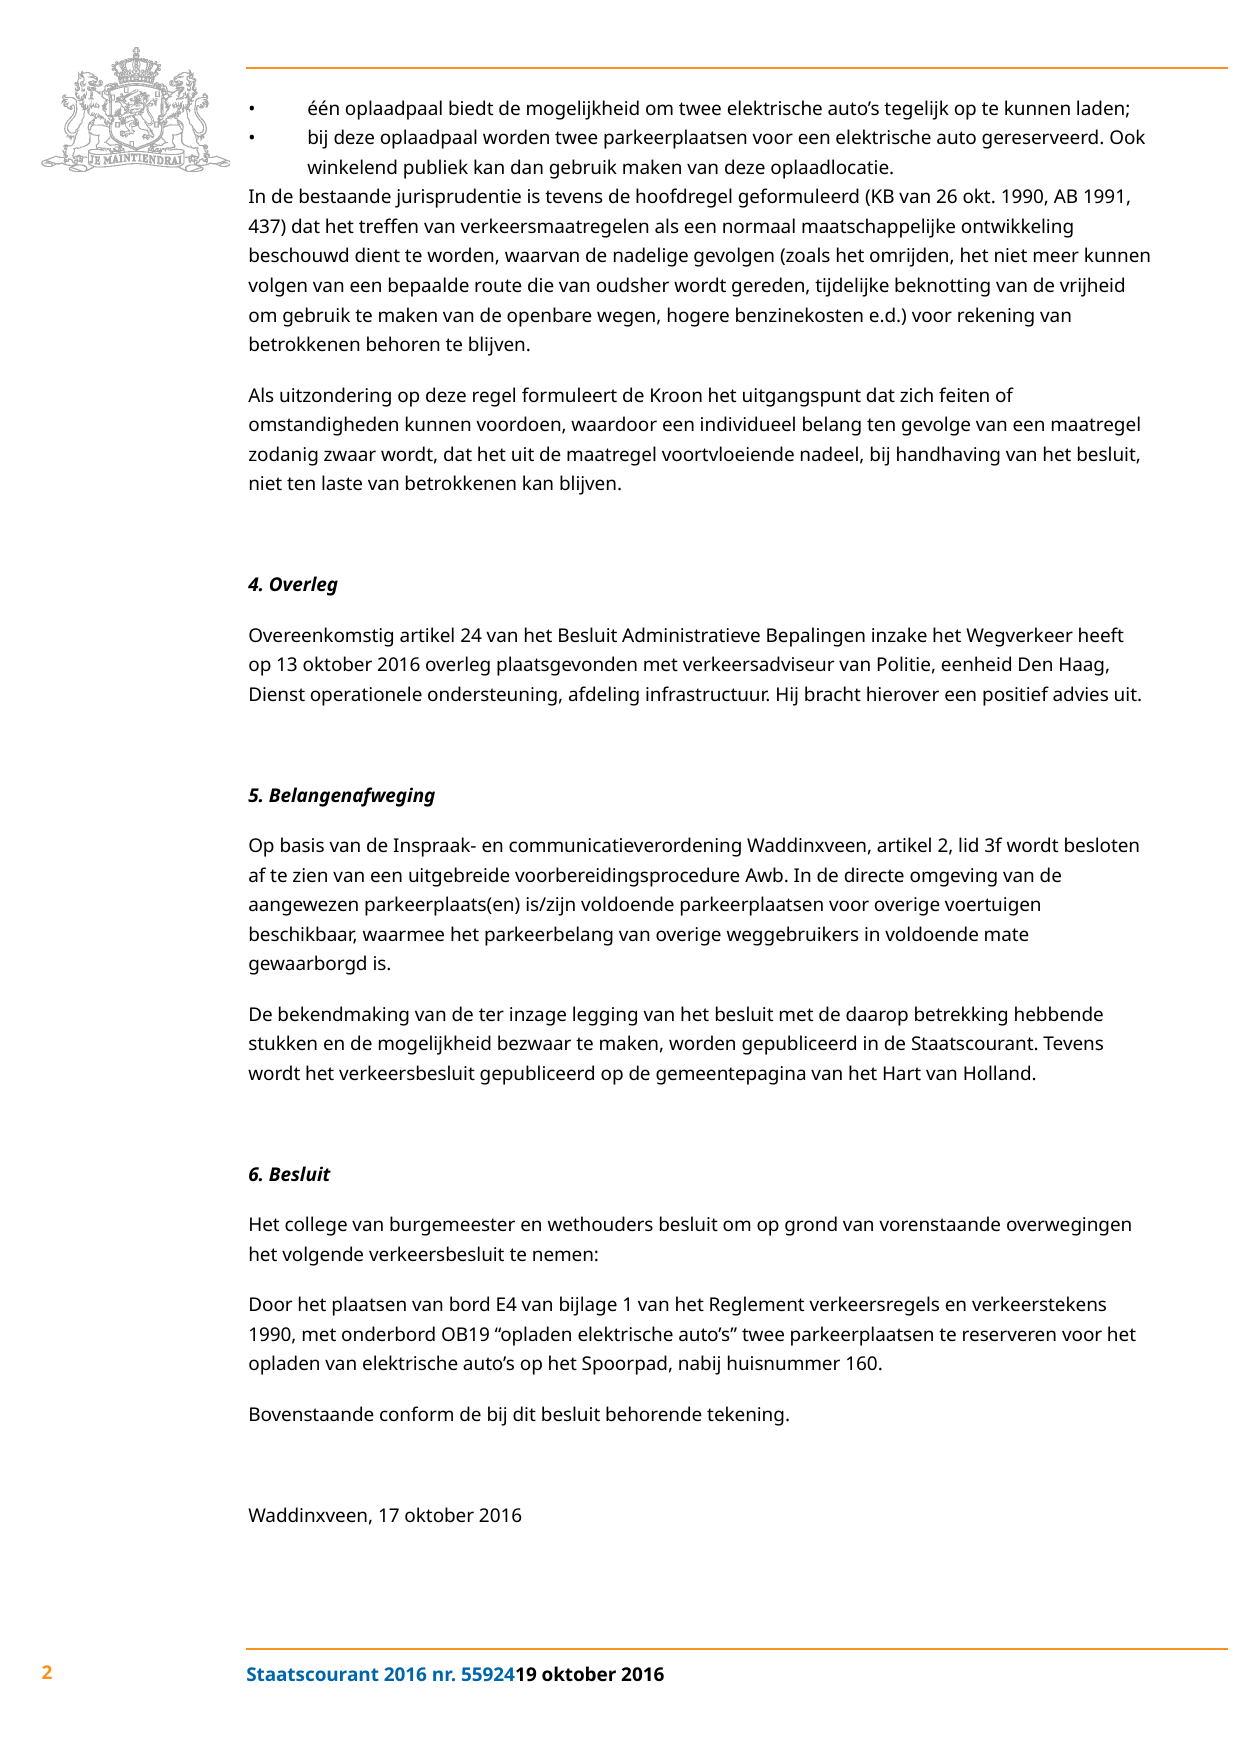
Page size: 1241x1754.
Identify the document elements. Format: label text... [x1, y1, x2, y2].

text Op basis van de Inspraak- en communicatieverordening Waddinxveen, artikel 2, lid 3f wordt besloten af te zien van een uitgebreide voorbereidingsprocedure Awb. In de directe omgeving van de aangewezen parkeerplaats(en) is/zijn voldoende parkeerplaatsen voor overige voertuigen beschikbaar, waarmee het parkeerbelang van overige weggebruikers in voldoende mate gewaarborgd is. [248, 832, 1152, 976]
text 4. Overleg [248, 571, 1152, 597]
list bij deze oplaadpaal worden twee parkeerplaatsen voor een elektrische auto gereserveerd. Ook winkelend publiek kan dan gebruik maken van deze oplaadlocatie. [248, 124, 1152, 180]
text Overeenkomstig artikel 24 van het Besluit Administratieve Bepalingen inzake het Wegverkeer heeft op 13 oktober 2016 overleg plaatsgevonden met verkeersadviseur van Politie, eenheid Den Haag, Dienst operationele ondersteuning, afdeling infrastructuur. Hij bracht hierover een positief advies uit. [248, 622, 1152, 707]
text Als uitzondering op deze regel formuleert de Kroon het uitgangspunt dat zich feiten of omstandigheden kunnen voordoen, waardoor een individueel belang ten gevolge van een maatregel zodanig zwaar wordt, dat het uit de maatregel voortvloeiende nadeel, bij handhaving van het besluit, niet ten laste van betrokkenen kan blijven. [248, 382, 1152, 496]
text Waddinxveen, 17 oktober 2016 [248, 1502, 1152, 1528]
text 6. Besluit [248, 1161, 1152, 1187]
text Door het plaatsen van bord E4 van bijlage 1 van het Reglement verkeersregels en verkeerstekens 1990, met onderbord OB19 “opladen elektrische auto’s” twee parkeerplaatsen te reserveren voor het opladen van elektrische auto’s op het Spoorpad, nabij huisnummer 160. [248, 1291, 1152, 1376]
text 5. Belangenafweging [248, 782, 1152, 808]
text In de bestaande jurisprudentie is tevens de hoofdregel geformuleerd (KB van 26 okt. 1990, AB 1991, 437) dat het treffen van verkeersmaatregelen als een normaal maatschappelijke ontwikkeling beschouwd dient te worden, waarvan de nadelige gevolgen (zoals het omrijden, het niet meer kunnen volgen van een bepaalde route die van oudsher wordt gereden, tijdelijke beknotting van de vrijheid om gebruik te maken van de openbare wegen, hogere benzinekosten e.d.) voor rekening van betrokkenen behoren te blijven. [248, 183, 1152, 357]
text De bekendmaking van de ter inzage legging van het besluit met de daarop betrekking hebbende stukken en de mogelijkheid bezwaar te maken, worden gepubliceerd in de Staatscourant. Tevens wordt het verkeersbesluit gepubliceerd op de gemeentepagina van het Hart van Holland. [248, 1001, 1152, 1086]
picture [41, 47, 231, 172]
text Het college van burgemeester en wethouders besluit om op grond van vorenstaande overwegingen het volgende verkeersbesluit te nemen: [248, 1211, 1152, 1267]
text Bovenstaande conform de bij dit besluit behorende tekening. [248, 1401, 1152, 1427]
list één oplaadpaal biedt de mogelijkheid om twee elektrische auto’s tegelijk op te kunnen laden; [248, 95, 1152, 121]
